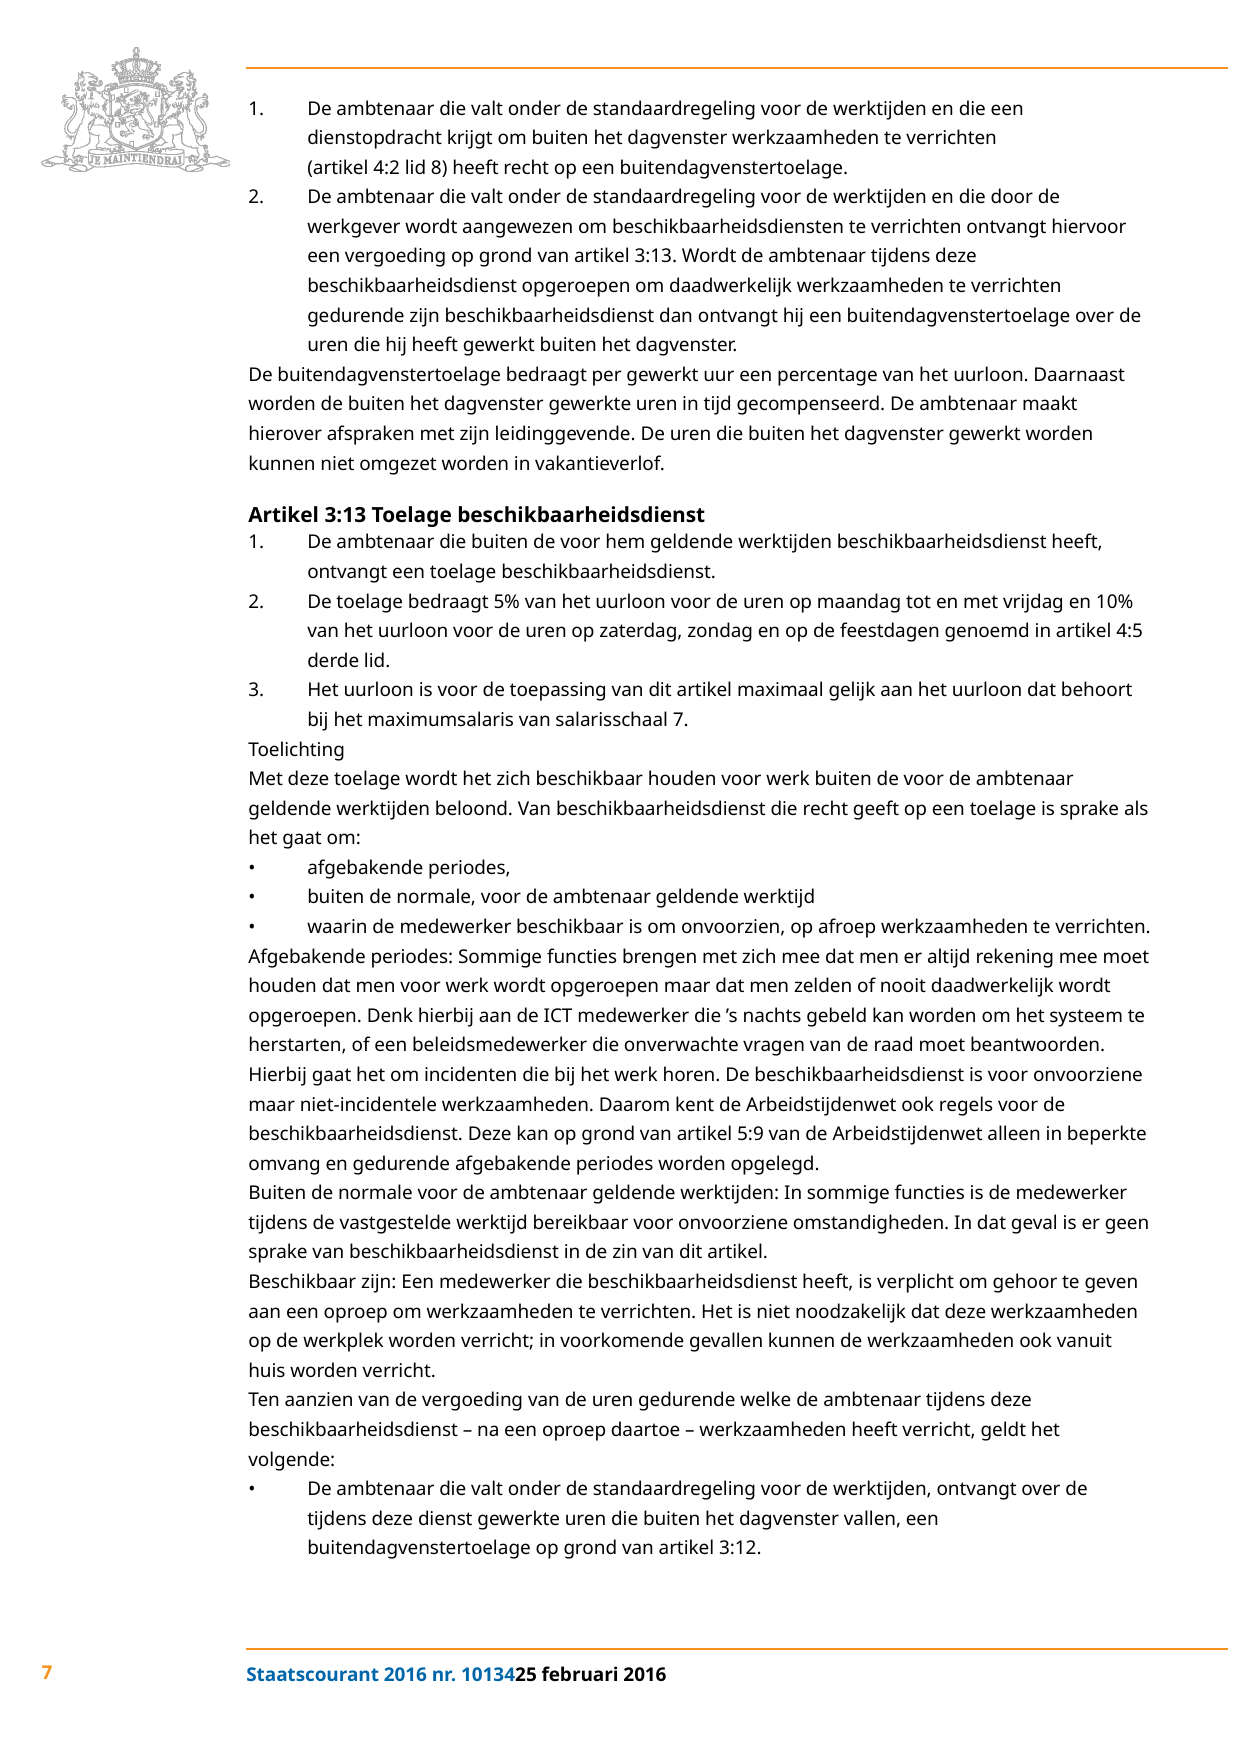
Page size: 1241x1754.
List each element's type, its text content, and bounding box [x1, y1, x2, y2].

list buiten de normale, voor de ambtenaar geldende werktijd [248, 884, 1152, 909]
list De ambtenaar die valt onder de standaardregeling voor de werktijden en die een dienstopdracht krijgt om buiten het dagvenster werkzaamheden te verrichten [248, 95, 1152, 150]
list De ambtenaar die buiten de voor hem geldende werktijden beschikbaarheidsdienst heeft, ontvangt een toelage beschikbaarheidsdienst. [248, 529, 1152, 584]
list (artikel 4:2 lid 8) heeft recht op een buitendagvenstertoelage. [248, 154, 1152, 180]
text De buitendagvenstertoelage bedraagt per gewerkt uur een percentage van het uurloon. Daarnaast worden de buiten het dagvenster gewerkte uren in tijd gecompenseerd. De ambtenaar maakt hierover afspraken met zijn leidinggevende. De uren die buiten het dagvenster gewerkt worden kunnen niet omgezet worden in vakantieverlof. [248, 361, 1152, 476]
list Het uurloon is voor de toepassing van dit artikel maximaal gelijk aan het uurloon dat behoort bij het maximumsalaris van salarisschaal 7. [248, 677, 1152, 732]
text Toelichting [248, 736, 1152, 761]
list De toelage bedraagt 5% van het uurloon voor de uren op maandag tot en met vrijdag en 10% van het uurloon voor de uren op zaterdag, zondag en op de feestdagen genoemd in artikel 4:5 derde lid. [248, 588, 1152, 673]
text Buiten de normale voor de ambtenaar geldende werktijden: In sommige functies is de medewerker tijdens de vastgestelde werktijd bereikbaar voor onvoorziene omstandigheden. In dat geval is er geen sprake van beschikbaarheidsdienst in de zin van dit artikel. [248, 1179, 1152, 1264]
list De ambtenaar die valt onder de standaardregeling voor de werktijden en die door de werkgever wordt aangewezen om beschikbaarheidsdiensten te verrichten ontvangt hiervoor een vergoeding op grond van artikel 3:13. Wordt de ambtenaar tijdens deze beschikbaarheidsdienst opgeroepen om daadwerkelijk werkzaamheden te verrichten gedurende zijn beschikbaarheidsdienst dan ontvangt hij een buitendagvenstertoelage over de uren die hij heeft gewerkt buiten het dagvenster. [248, 183, 1152, 357]
picture [41, 47, 231, 172]
text Ten aanzien van de vergoeding van de uren gedurende welke de ambtenaar tijdens deze beschikbaarheidsdienst – na een oproep daartoe – werkzaamheden heeft verricht, geldt het volgende: [248, 1387, 1152, 1471]
list afgebakende periodes, [248, 854, 1152, 880]
text Beschikbaar zijn: Een medewerker die beschikbaarheidsdienst heeft, is verplicht om gehoor te geven aan een oproep om werkzaamheden te verrichten. Het is niet noodzakelijk dat deze werkzaamheden op de werkplek worden verricht; in voorkomende gevallen kunnen de werkzaamheden ook vanuit huis worden verricht. [248, 1268, 1152, 1383]
text Met deze toelage wordt het zich beschikbaar houden voor werk buiten de voor de ambtenaar geldende werktijden beloond. Van beschikbaarheidsdienst die recht geeft op een toelage is sprake als het gaat om: [248, 765, 1152, 850]
text Afgebakende periodes: Sommige functies brengen met zich mee dat men er altijd rekening mee moet houden dat men voor werk wordt opgeroepen maar dat men zelden of nooit daadwerkelijk wordt opgeroepen. Denk hierbij aan de ICT medewerker die ’s nachts gebeld kan worden om het systeem te herstarten, of een beleidsmedewerker die onverwachte vragen van de raad moet beantwoorden. Hierbij gaat het om incidenten die bij het werk horen. De beschikbaarheidsdienst is voor onvoorziene maar niet-incidentele werkzaamheden. Daarom kent de Arbeidstijdenwet ook regels voor de beschikbaarheidsdienst. Deze kan op grond van artikel 5:9 van de Arbeidstijdenwet alleen in beperkte omvang en gedurende afgebakende periodes worden opgelegd. [248, 943, 1152, 1176]
list waarin de medewerker beschikbaar is om onvoorzien, op afroep werkzaamheden te verrichten. [248, 913, 1152, 939]
text Artikel 3:13 Toelage beschikbaarheidsdienst [248, 500, 1152, 529]
list De ambtenaar die valt onder de standaardregeling voor de werktijden, ontvangt over de tijdens deze dienst gewerkte uren die buiten het dagvenster vallen, een buitendagvenstertoelage op grond van artikel 3:12. [248, 1475, 1152, 1560]
